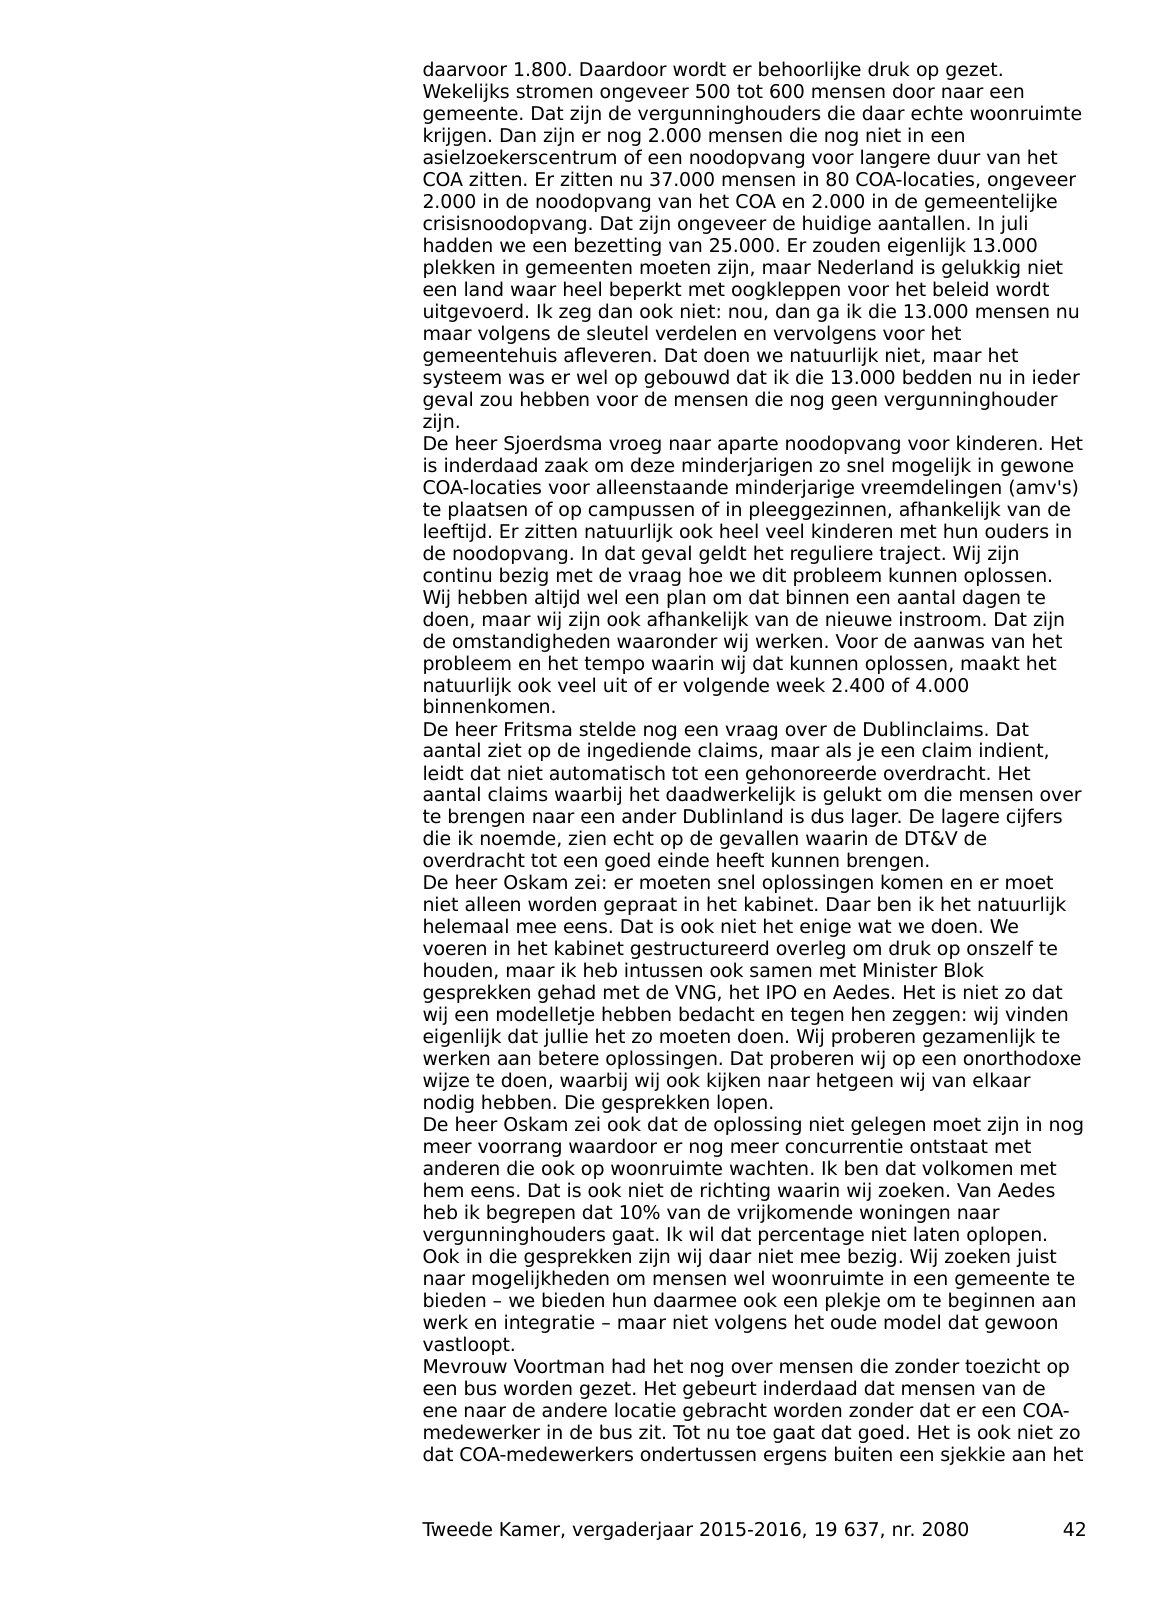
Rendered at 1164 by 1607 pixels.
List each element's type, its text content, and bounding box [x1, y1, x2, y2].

text De heer Oskam zei ook dat de oplossing niet gelegen moet zijn in nog meer voorrang waardoor er nog meer concurrentie ontstaat met anderen die ook op woonruimte wachten. Ik ben dat volkomen met hem eens. Dat is ook niet de richting waarin wij zoeken. Van Aedes heb ik begrepen dat 10% van de vrijkomende woningen naar vergunninghouders gaat. Ik wil dat percentage niet laten oplopen. Ook in die gesprekken zijn wij daar niet mee bezig. Wij zoeken juist naar mogelijkheden om mensen wel woonruimte in een gemeente te bieden – we bieden hun daarmee ook een plekje om te beginnen aan werk en integratie – maar niet volgens het oude model dat gewoon vastloopt. [422, 1114, 1087, 1356]
text De heer Sjoerdsma vroeg naar aparte noodopvang voor kinderen. Het is inderdaad zaak om deze minderjarigen zo snel mogelijk in gewone COA-locaties voor alleenstaande minderjarige vreemdelingen (amv's) te plaatsen of op campussen of in pleeggezinnen, afhankelijk van de leeftijd. Er zitten natuurlijk ook heel veel kinderen met hun ouders in de noodopvang. In dat geval geldt het reguliere traject. Wij zijn continu bezig met de vraag hoe we dit probleem kunnen oplossen. Wij hebben altijd wel een plan om dat binnen een aantal dagen te doen, maar wij zijn ook afhankelijk van de nieuwe instroom. Dat zijn de omstandigheden waaronder wij werken. Voor de aanwas van het probleem en het tempo waarin wij dat kunnen oplossen, maakt het natuurlijk ook veel uit of er volgende week 2.400 of 4.000 binnenkomen. [422, 433, 1087, 718]
text De heer Fritsma stelde nog een vraag over de Dublinclaims. Dat aantal ziet op de ingediende claims, maar als je een claim indient, leidt dat niet automatisch tot een gehonoreerde overdracht. Het aantal claims waarbij het daadwerkelijk is gelukt om die mensen over te brengen naar een ander Dublinland is dus lager. De lagere cijfers die ik noemde, zien echt op de gevallen waarin de DT&V de overdracht tot een goed einde heeft kunnen brengen. [422, 718, 1087, 872]
text daarvoor 1.800. Daardoor wordt er behoorlijke druk op gezet. Wekelijks stromen ongeveer 500 tot 600 mensen door naar een gemeente. Dat zijn de vergunninghouders die daar echte woonruimte krijgen. Dan zijn er nog 2.000 mensen die nog niet in een asielzoekerscentrum of een noodopvang voor langere duur van het COA zitten. Er zitten nu 37.000 mensen in 80 COA-locaties, ongeveer 2.000 in de noodopvang van het COA en 2.000 in de gemeentelijke crisisnoodopvang. Dat zijn ongeveer de huidige aantallen. In juli hadden we een bezetting van 25.000. Er zouden eigenlijk 13.000 plekken in gemeenten moeten zijn, maar Nederland is gelukkig niet een land waar heel beperkt met oogkleppen voor het beleid wordt uitgevoerd. Ik zeg dan ook niet: nou, dan ga ik die 13.000 mensen nu maar volgens de sleutel verdelen en vervolgens voor het gemeentehuis afleveren. Dat doen we natuurlijk niet, maar het systeem was er wel op gebouwd dat ik die 13.000 bedden nu in ieder geval zou hebben voor de mensen die nog geen vergunninghouder zijn. [422, 59, 1087, 433]
text Mevrouw Voortman had het nog over mensen die zonder toezicht op een bus worden gezet. Het gebeurt inderdaad dat mensen van de ene naar de andere locatie gebracht worden zonder dat er een COA-medewerker in de bus zit. Tot nu toe gaat dat goed. Het is ook niet zo dat COA-medewerkers ondertussen ergens buiten een sjekkie aan het [422, 1356, 1087, 1466]
text De heer Oskam zei: er moeten snel oplossingen komen en er moet niet alleen worden gepraat in het kabinet. Daar ben ik het natuurlijk helemaal mee eens. Dat is ook niet het enige wat we doen. We voeren in het kabinet gestructureerd overleg om druk op onszelf te houden, maar ik heb intussen ook samen met Minister Blok gesprekken gehad met de VNG, het IPO en Aedes. Het is niet zo dat wij een modelletje hebben bedacht en tegen hen zeggen: wij vinden eigenlijk dat jullie het zo moeten doen. Wij proberen gezamenlijk te werken aan betere oplossingen. Dat proberen wij op een onorthodoxe wijze te doen, waarbij wij ook kijken naar hetgeen wij van elkaar nodig hebben. Die gesprekken lopen. [422, 872, 1087, 1114]
